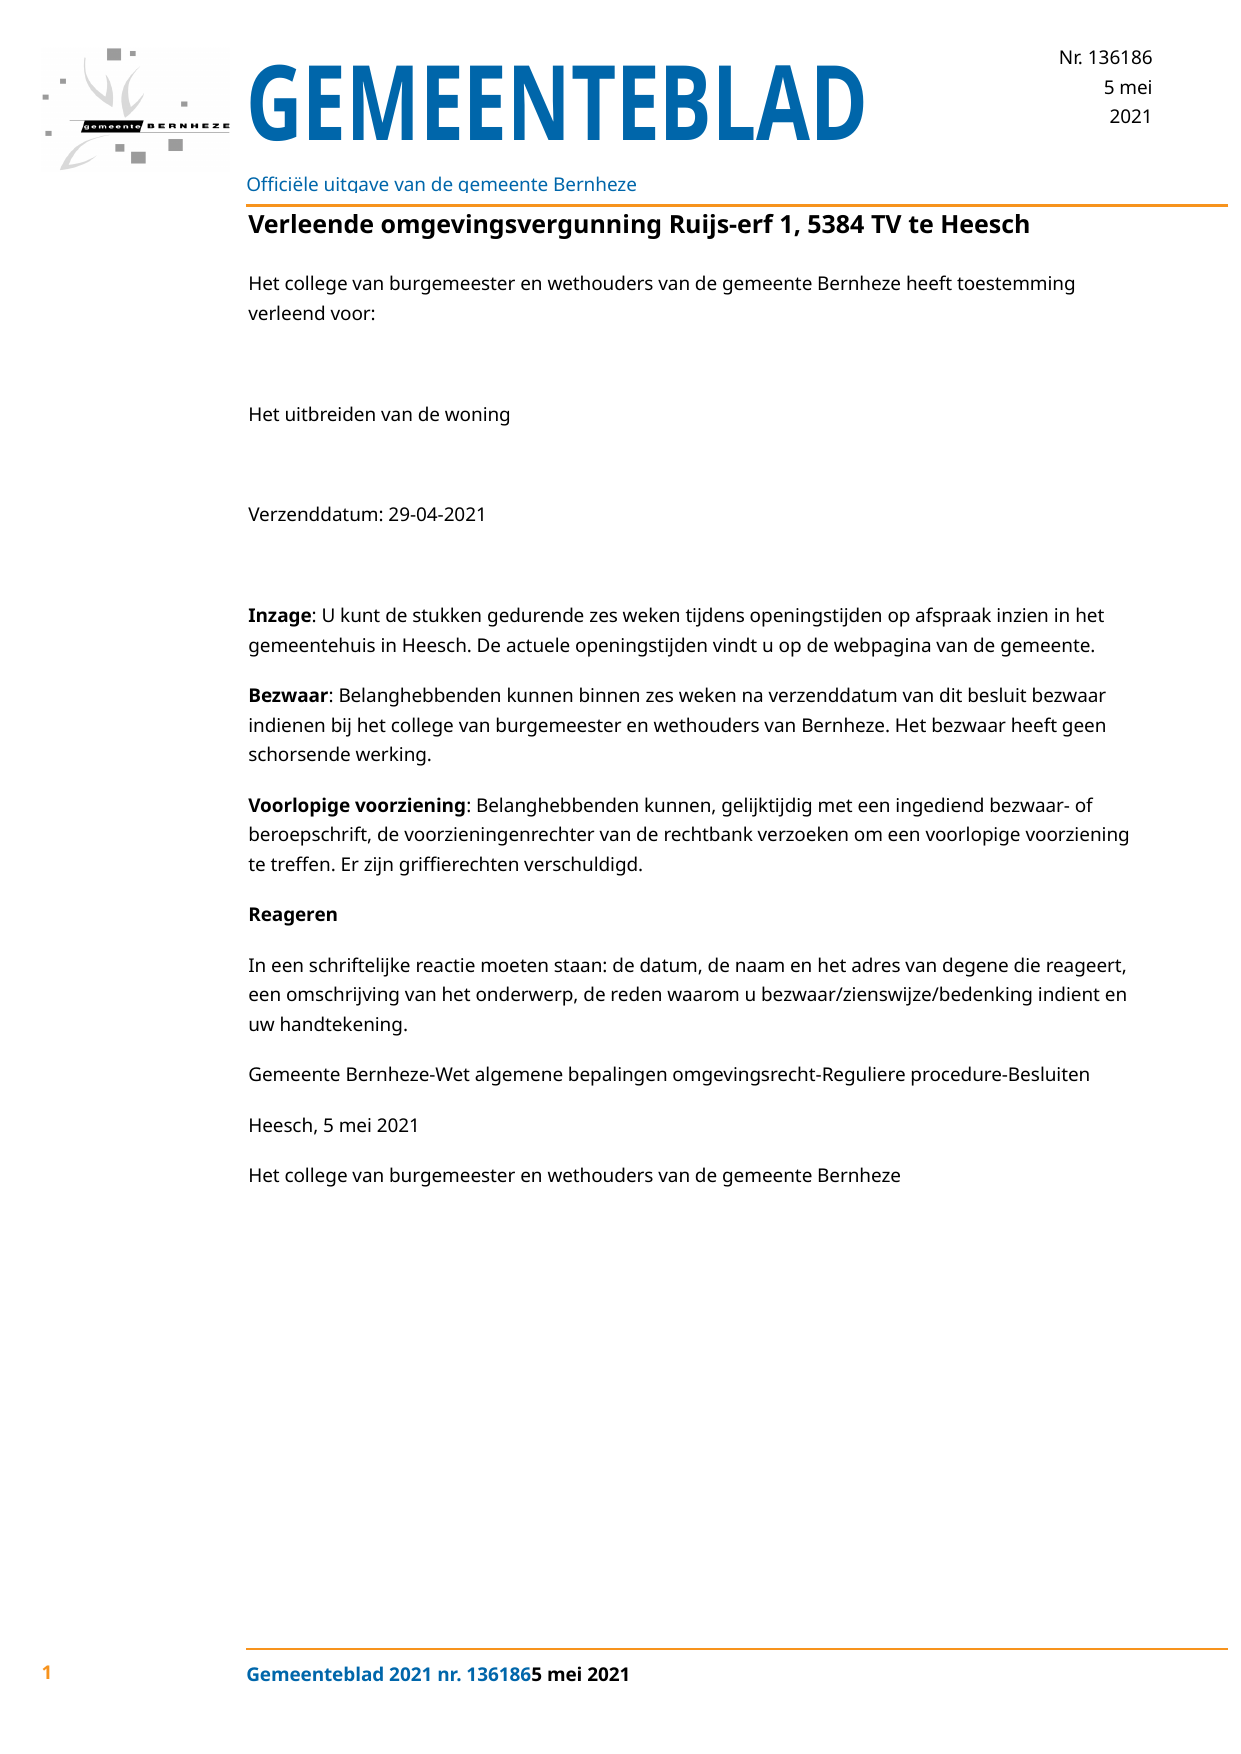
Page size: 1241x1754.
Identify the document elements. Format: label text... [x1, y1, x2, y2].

text Het college van burgemeester en wethouders van de gemeente Bernheze [248, 1162, 1152, 1188]
text Het uitbreiden van de woning [248, 401, 1152, 426]
text Reageren [248, 902, 1152, 927]
text Verzenddatum: 29-04-2021 [248, 502, 1152, 527]
text Het college van burgemeester en wethouders van de gemeente Bernheze heeft toestemming verleend voor: [248, 270, 1152, 326]
text Inzage: U kunt de stukken gedurende zes weken tijdens openingstijden op afspraak inzien in het gemeentehuis in Heesch. De actuele openingstijden vindt u op de webpagina van de gemeente. [248, 602, 1152, 658]
picture [41, 47, 231, 172]
text Verleende omgevingsvergunning Ruijs-erf 1, 5384 TV te Heesch [248, 207, 1152, 241]
text Bezwaar: Belanghebbenden kunnen binnen zes weken na verzenddatum van dit besluit bezwaar indienen bij het college van burgemeester en wethouders van Bernheze. Het bezwaar heeft geen schorsende werking. [248, 682, 1152, 767]
text In een schriftelijke reactie moeten staan: de datum, de naam en het adres van degene die reageert, een omschrijving van het onderwerp, de reden waarom u bezwaar/zienswijze/bedenking indient en uw handtekening. [248, 952, 1152, 1037]
text Heesch, 5 mei 2021 [248, 1112, 1152, 1138]
text Gemeente Bernheze-Wet algemene bepalingen omgevingsrecht-Reguliere procedure-Besluiten [248, 1062, 1152, 1087]
text Voorlopige voorziening: Belanghebbenden kunnen, gelijktijdig met een ingediend bezwaar- of beroepschrift, de voorzieningenrechter van de rechtbank verzoeken om een voorlopige voorziening te treffen. Er zijn griffierechten verschuldigd. [248, 792, 1152, 877]
